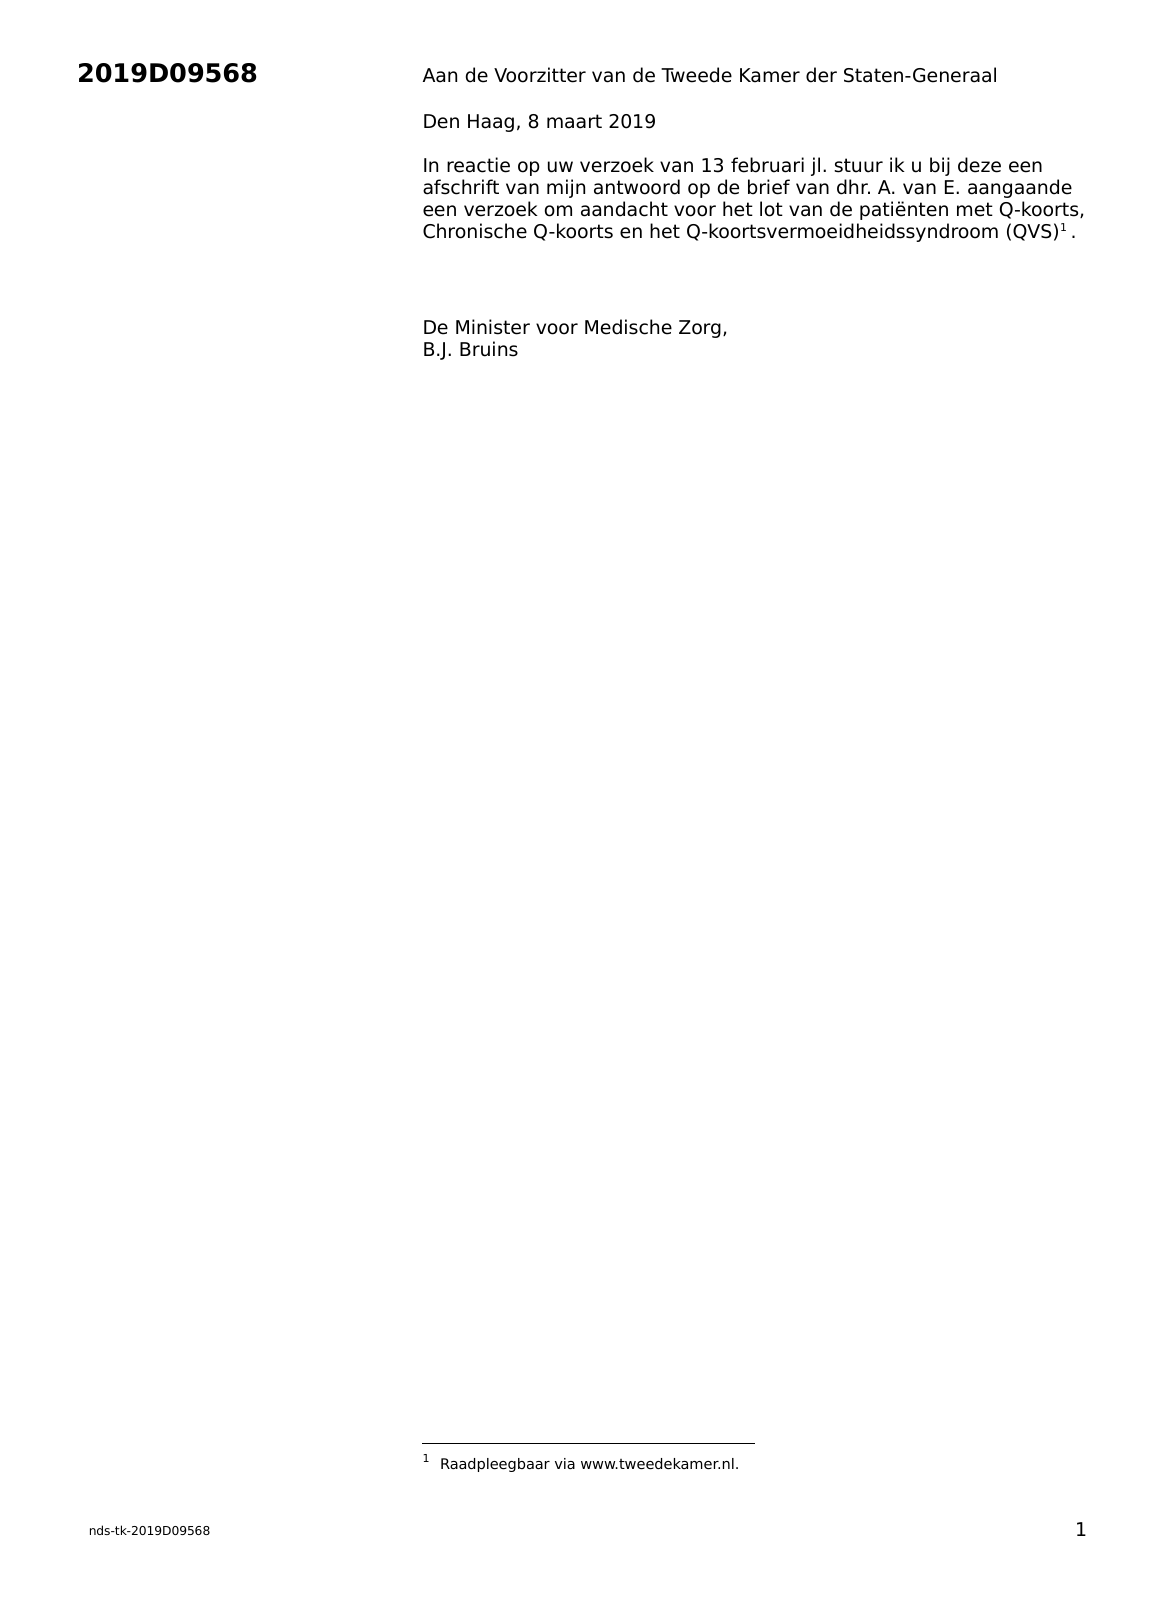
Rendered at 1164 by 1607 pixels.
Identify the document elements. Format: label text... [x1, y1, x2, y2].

text Raadpleegbaar via www.tweedekamer.nl. [422, 1452, 1087, 1474]
text nds-tk-2019D09568 [88, 1524, 323, 1538]
text Den Haag, 8 maart 2019 [422, 111, 1087, 133]
text De Minister voor Medische Zorg, B.J. Bruins [422, 317, 1087, 361]
text 2019D09568 Aan de Voorzitter van de Tweede Kamer der Staten-Generaal [77, 59, 1087, 89]
text In reactie op uw verzoek van 13 februari jl. stuur ik u bij deze een afschrift van mijn antwoord op de brief van dhr. A. van E. aangaande een verzoek om aandacht voor het lot van de patiënten met Q-koorts, Chronische Q-koorts en het Q-koortsvermoeidheidssyndroom (QVS). [422, 155, 1087, 243]
